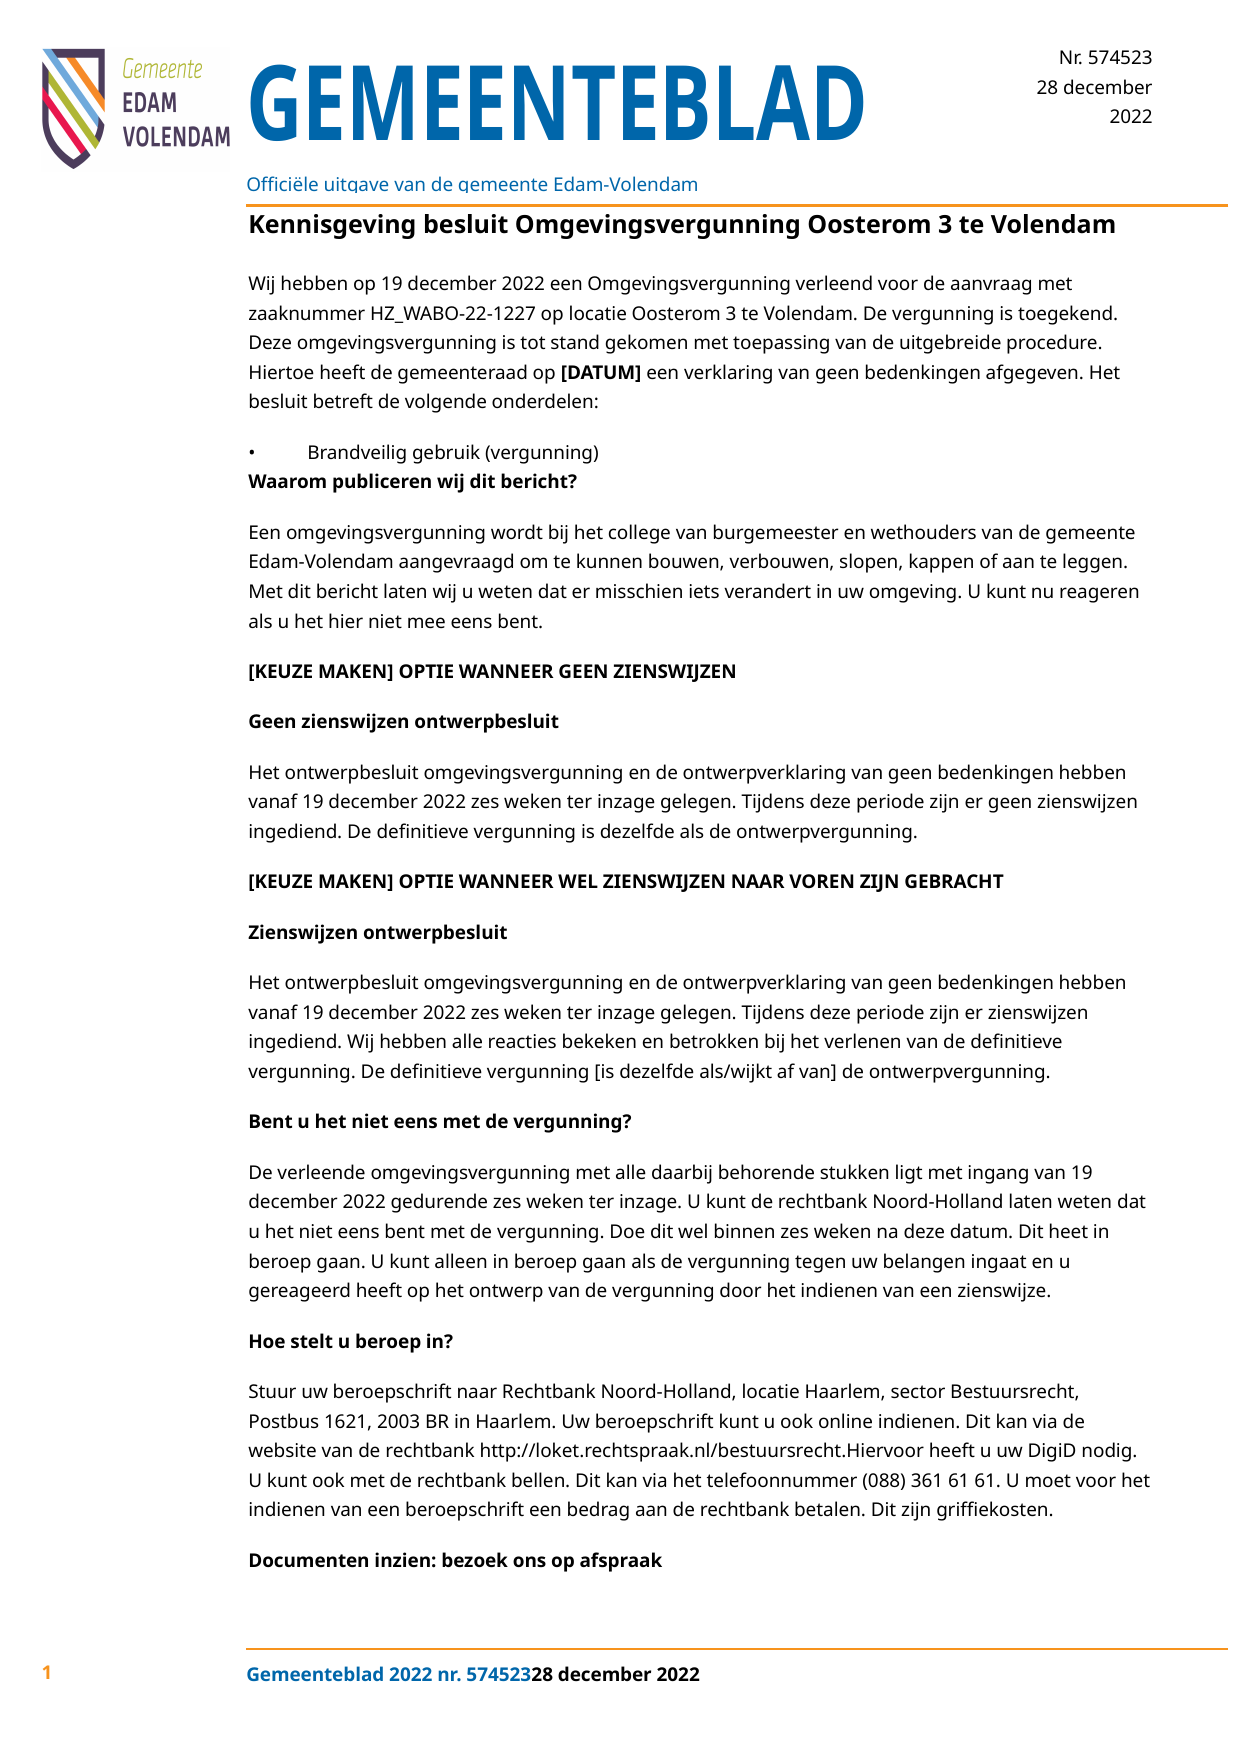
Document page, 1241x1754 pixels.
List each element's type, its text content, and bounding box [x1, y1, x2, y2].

text Documenten inzien: bezoek ons op afspraak [248, 1547, 1152, 1573]
text Het ontwerpbesluit omgevingsvergunning en de ontwerpverklaring van geen bedenkingen hebben vanaf 19 december 2022 zes weken ter inzage gelegen. Tijdens deze periode zijn er zienswijzen ingediend. Wij hebben alle reacties bekeken en betrokken bij het verlenen van de definitieve vergunning. De definitieve vergunning [is dezelfde als/wijkt af van] de ontwerpvergunning. [248, 969, 1152, 1084]
text Kennisgeving besluit Omgevingsvergunning Oosterom 3 te Volendam [248, 207, 1152, 241]
picture [41, 47, 231, 172]
text [KEUZE MAKEN] OPTIE WANNEER WEL ZIENSWIJZEN NAAR VOREN ZIJN GEBRACHT [248, 869, 1152, 894]
text Geen zienswijzen ontwerpbesluit [248, 709, 1152, 734]
text Waarom publiceren wij dit bericht? [248, 469, 1152, 494]
list Brandveilig gebruik (vergunning) [248, 439, 1152, 465]
text Zienswijzen ontwerpbesluit [248, 919, 1152, 945]
text Bent u het niet eens met de vergunning? [248, 1109, 1152, 1134]
text Een omgevingsvergunning wordt bij het college van burgemeester en wethouders van de gemeente Edam-Volendam aangevraagd om te kunnen bouwen, verbouwen, slopen, kappen of aan te leggen. Met dit bericht laten wij u weten dat er misschien iets verandert in uw omgeving. U kunt nu reageren als u het hier niet mee eens bent. [248, 519, 1152, 633]
text Wij hebben op 19 december 2022 een Omgevingsvergunning verleend voor de aanvraag met zaaknummer HZ_WABO-22-1227 op locatie Oosterom 3 te Volendam. De vergunning is toegekend. Deze omgevingsvergunning is tot stand gekomen met toepassing van de uitgebreide procedure. Hiertoe heeft de gemeenteraad op [DATUM] een verklaring van geen bedenkingen afgegeven. Het besluit betreft de volgende onderdelen: [248, 270, 1152, 414]
text De verleende omgevingsvergunning met alle daarbij behorende stukken ligt met ingang van 19 december 2022 gedurende zes weken ter inzage. U kunt de rechtbank Noord-Holland laten weten dat u het niet eens bent met de vergunning. Doe dit wel binnen zes weken na deze datum. Dit heet in beroep gaan. U kunt alleen in beroep gaan als de vergunning tegen uw belangen ingaat en u gereageerd heeft op het ontwerp van de vergunning door het indienen van een zienswijze. [248, 1159, 1152, 1303]
text Hoe stelt u beroep in? [248, 1328, 1152, 1353]
text Stuur uw beroepschrift naar Rechtbank Noord-Holland, locatie Haarlem, sector Bestuursrecht, Postbus 1621, 2003 BR in Haarlem. Uw beroepschrift kunt u ook online indienen. Dit kan via de website van de rechtbank http://loket.rechtspraak.nl/bestuursrecht.Hiervoor heeft u uw DigiD nodig. U kunt ook met de rechtbank bellen. Dit kan via het telefoonnummer (088) 361 61 61. U moet voor het indienen van een beroepschrift een bedrag aan de rechtbank betalen. Dit zijn griffiekosten. [248, 1378, 1152, 1522]
text [KEUZE MAKEN] OPTIE WANNEER GEEN ZIENSWIJZEN [248, 658, 1152, 684]
text Het ontwerpbesluit omgevingsvergunning en de ontwerpverklaring van geen bedenkingen hebben vanaf 19 december 2022 zes weken ter inzage gelegen. Tijdens deze periode zijn er geen zienswijzen ingediend. De definitieve vergunning is dezelfde als de ontwerpvergunning. [248, 759, 1152, 844]
